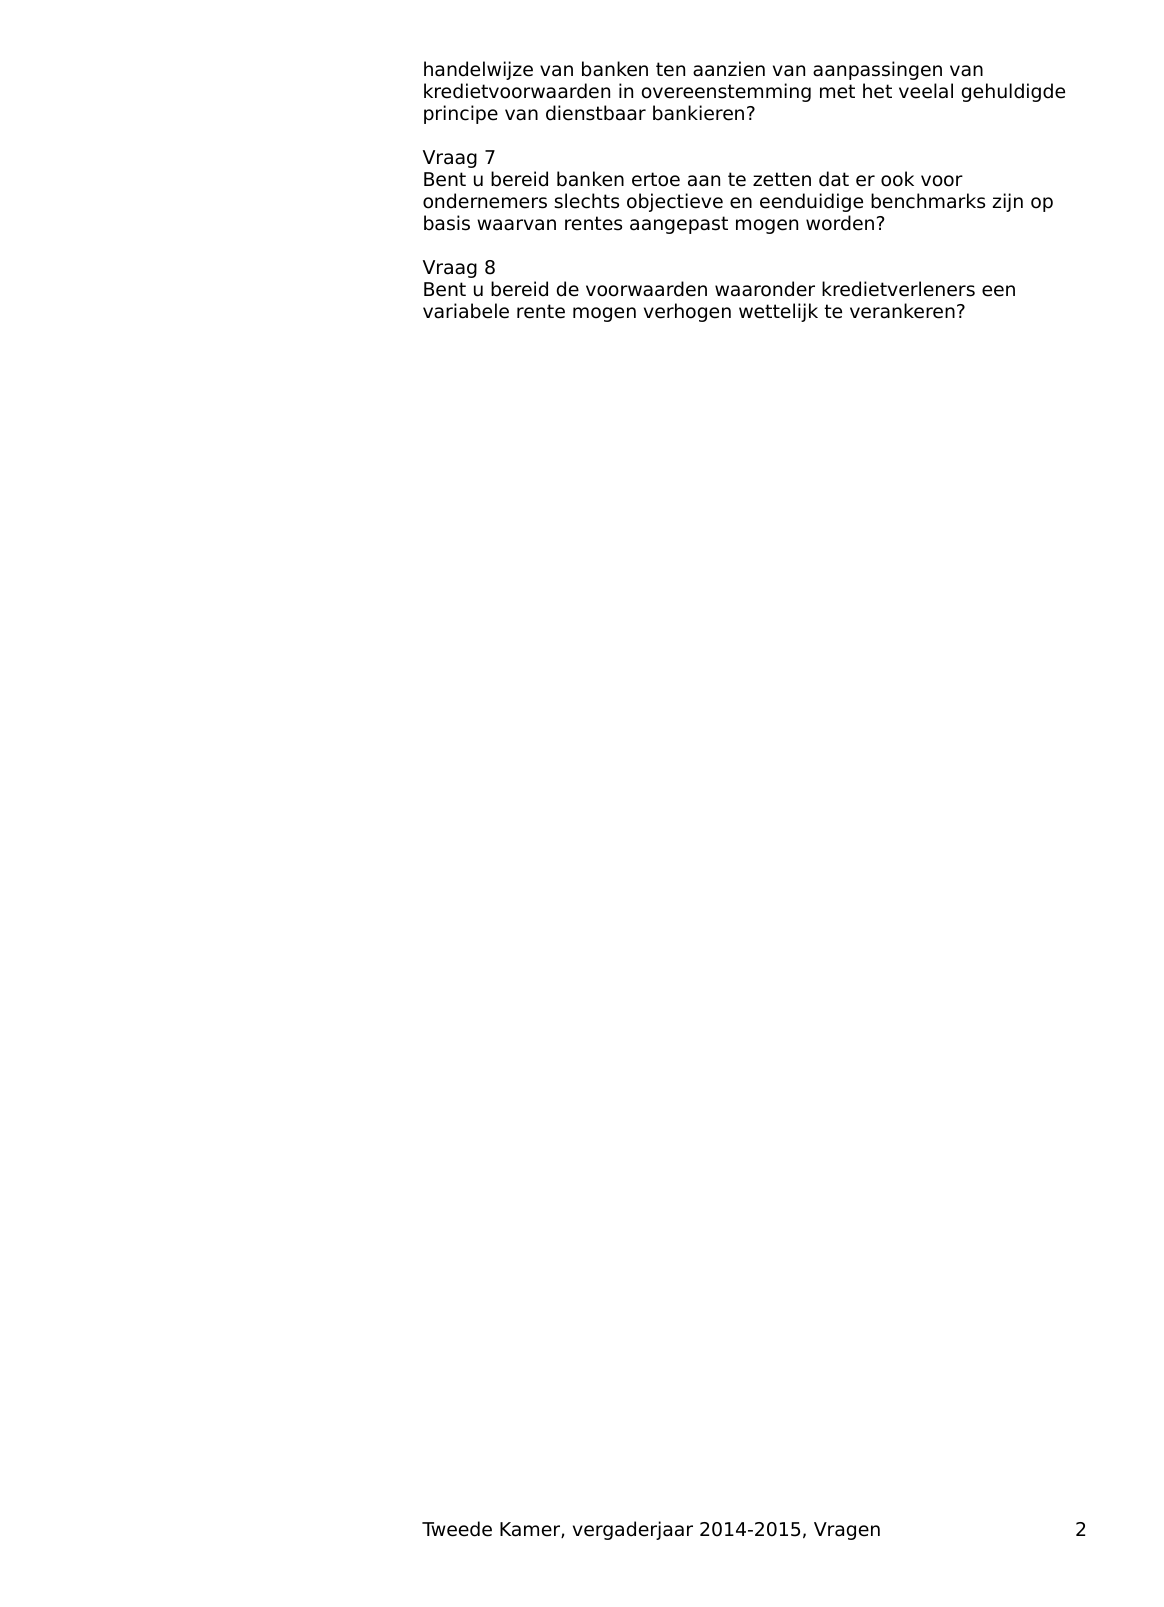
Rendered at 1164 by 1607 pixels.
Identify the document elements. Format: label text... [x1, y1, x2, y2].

text Bent u bereid banken ertoe aan te zetten dat er ook voor ondernemers slechts objectieve en eenduidige benchmarks zijn op basis waarvan rentes aangepast mogen worden? [422, 169, 1087, 235]
text Vraag 7 [422, 147, 1087, 169]
text Vraag 8 [422, 257, 1087, 279]
text handelwijze van banken ten aanzien van aanpassingen van kredietvoorwaarden in overeenstemming met het veelal gehuldigde principe van dienstbaar bankieren? [422, 59, 1087, 125]
text Bent u bereid de voorwaarden waaronder kredietverleners een variabele rente mogen verhogen wettelijk te verankeren? [422, 279, 1087, 323]
